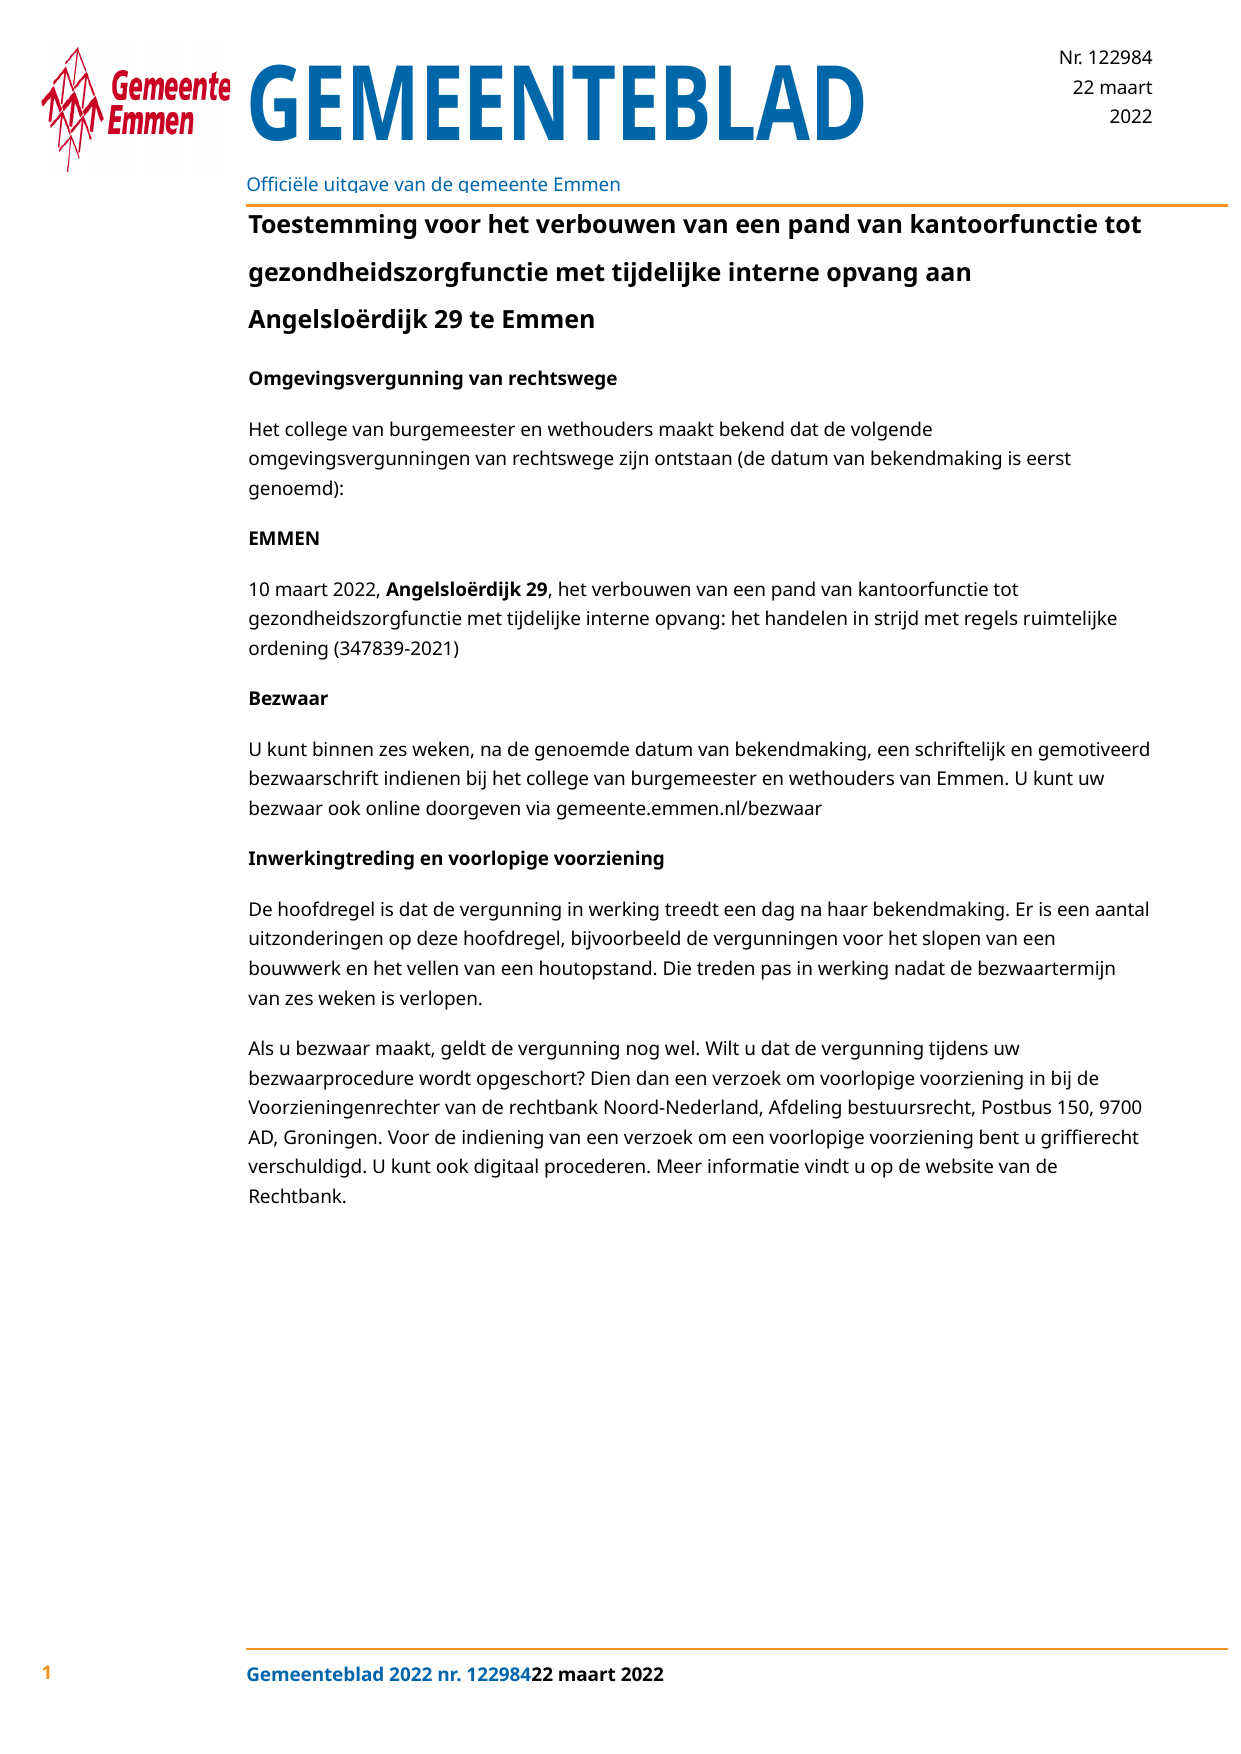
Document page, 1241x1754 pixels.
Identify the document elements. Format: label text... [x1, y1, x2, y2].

text Inwerkingtreding en voorlopige voorziening [248, 846, 1152, 871]
text U kunt binnen zes weken, na de genoemde datum van bekendmaking, een schriftelijk en gemotiveerd bezwaarschrift indienen bij het college van burgemeester en wethouders van Emmen. U kunt uw bezwaar ook online doorgeven via gemeente.emmen.nl/bezwaar [248, 736, 1152, 821]
text 10 maart 2022, Angelsloërdijk 29, het verbouwen van een pand van kantoorfunctie tot gezondheidszorgfunctie met tijdelijke interne opvang: het handelen in strijd met regels ruimtelijke ordening (347839-2021) [248, 576, 1152, 661]
text Toestemming voor het verbouwen van een pand van kantoorfunctie tot gezondheidszorgfunctie met tijdelijke interne opvang aan Angelsloërdijk 29 te Emmen [248, 207, 1152, 336]
text Bezwaar [248, 686, 1152, 711]
text EMMEN [248, 526, 1152, 551]
text Als u bezwaar maakt, geldt de vergunning nog wel. Wilt u dat de vergunning tijdens uw bezwaarprocedure wordt opgeschort? Dien dan een verzoek om voorlopige voorziening in bij de Voorzieningenrechter van de rechtbank Noord-Nederland, Afdeling bestuursrecht, Postbus 150, 9700 AD, Groningen. Voor de indiening van een verzoek om een voorlopige voorziening bent u griffierecht verschuldigd. U kunt ook digitaal procederen. Meer informatie vindt u op de website van de Rechtbank. [248, 1035, 1152, 1209]
text Het college van burgemeester en wethouders maakt bekend dat de volgende omgevingsvergunningen van rechtswege zijn ontstaan (de datum van bekendmaking is eerst genoemd): [248, 416, 1152, 501]
picture [41, 47, 231, 172]
text Omgevingsvergunning van rechtswege [248, 366, 1152, 391]
text De hoofdregel is dat de vergunning in werking treedt een dag na haar bekendmaking. Er is een aantal uitzonderingen op deze hoofdregel, bijvoorbeeld de vergunningen voor het slopen van een bouwwerk en het vellen van een houtopstand. Die treden pas in werking nadat de bezwaartermijn van zes weken is verlopen. [248, 896, 1152, 1010]
